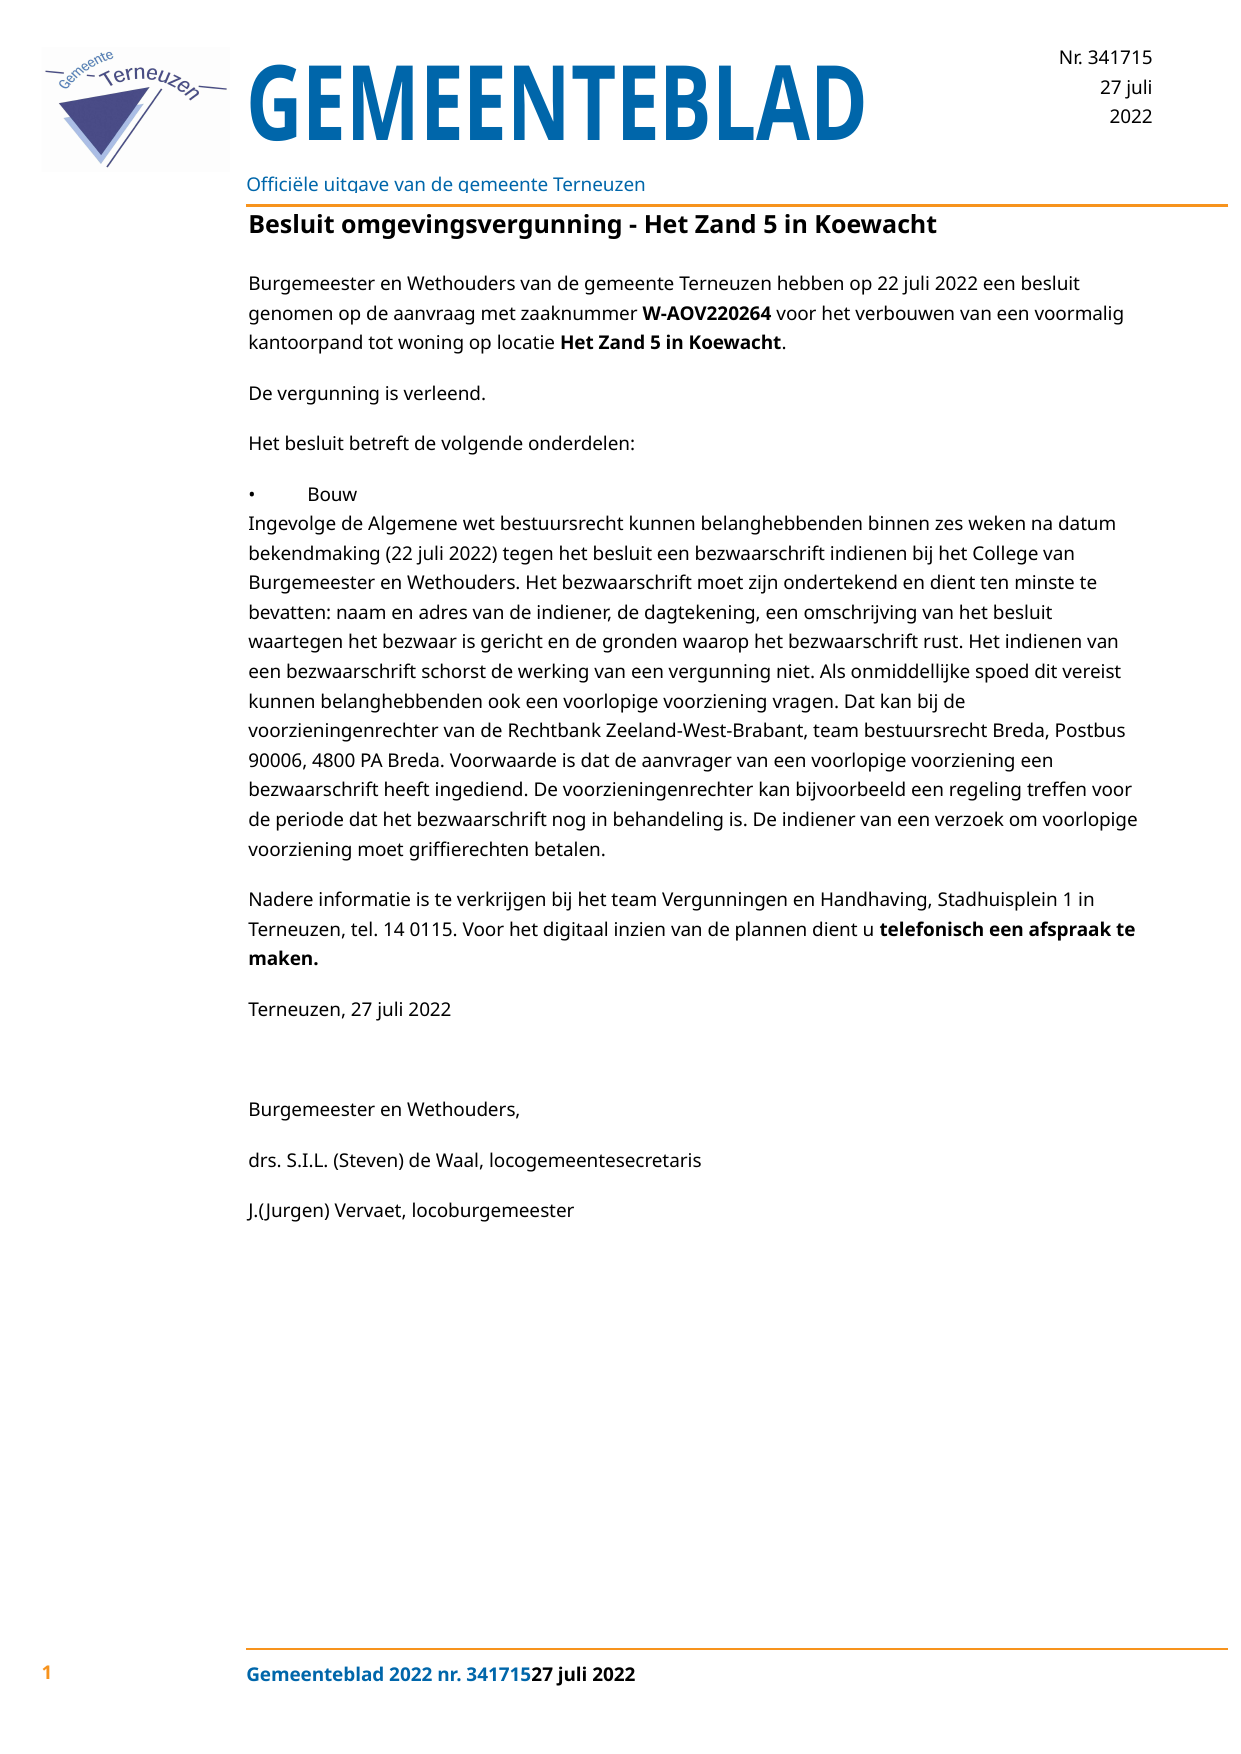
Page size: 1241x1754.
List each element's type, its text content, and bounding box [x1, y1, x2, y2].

text Ingevolge de Algemene wet bestuursrecht kunnen belanghebbenden binnen zes weken na datum bekendmaking (22 juli 2022) tegen het besluit een bezwaarschrift indienen bij het College van Burgemeester en Wethouders. Het bezwaarschrift moet zijn ondertekend en dient ten minste te bevatten: naam en adres van de indiener, de dagtekening, een omschrijving van het besluit waartegen het bezwaar is gericht en de gronden waarop het bezwaarschrift rust. Het indienen van een bezwaarschrift schorst de werking van een vergunning niet. Als onmiddellijke spoed dit vereist kunnen belanghebbenden ook een voorlopige voorziening vragen. Dat kan bij de voorzieningenrechter van de Rechtbank Zeeland-West-Brabant, team bestuursrecht Breda, Postbus 90006, 4800 PA Breda. Voorwaarde is dat de aanvrager van een voorlopige voorziening een bezwaarschrift heeft ingediend. De voorzieningenrechter kan bijvoorbeeld een regeling treffen voor de periode dat het bezwaarschrift nog in behandeling is. De indiener van een verzoek om voorlopige voorziening moet griffierechten betalen. [248, 510, 1152, 861]
picture [41, 47, 231, 172]
text Het besluit betreft de volgende onderdelen: [248, 430, 1152, 456]
text drs. S.I.L. (Steven) de Waal, locogemeentesecretaris [248, 1147, 1152, 1173]
text Burgemeester en Wethouders van de gemeente Terneuzen hebben op 22 juli 2022 een besluit genomen op de aanvraag met zaaknummer W-AOV220264 voor het verbouwen van een voormalig kantoorpand tot woning op locatie Het Zand 5 in Koewacht. [248, 270, 1152, 355]
text J.(Jurgen) Vervaet, locoburgemeester [248, 1197, 1152, 1223]
text Besluit omgevingsvergunning - Het Zand 5 in Koewacht [248, 207, 1152, 241]
text De vergunning is verleend. [248, 380, 1152, 406]
text Burgemeester en Wethouders, [248, 1097, 1152, 1122]
text Nadere informatie is te verkrijgen bij het team Vergunningen en Handhaving, Stadhuisplein 1 in Terneuzen, tel. 14 0115. Voor het digitaal inzien van de plannen dient u telefonisch een afspraak te maken. [248, 886, 1152, 971]
list Bouw [248, 481, 1152, 506]
text Terneuzen, 27 juli 2022 [248, 996, 1152, 1021]
